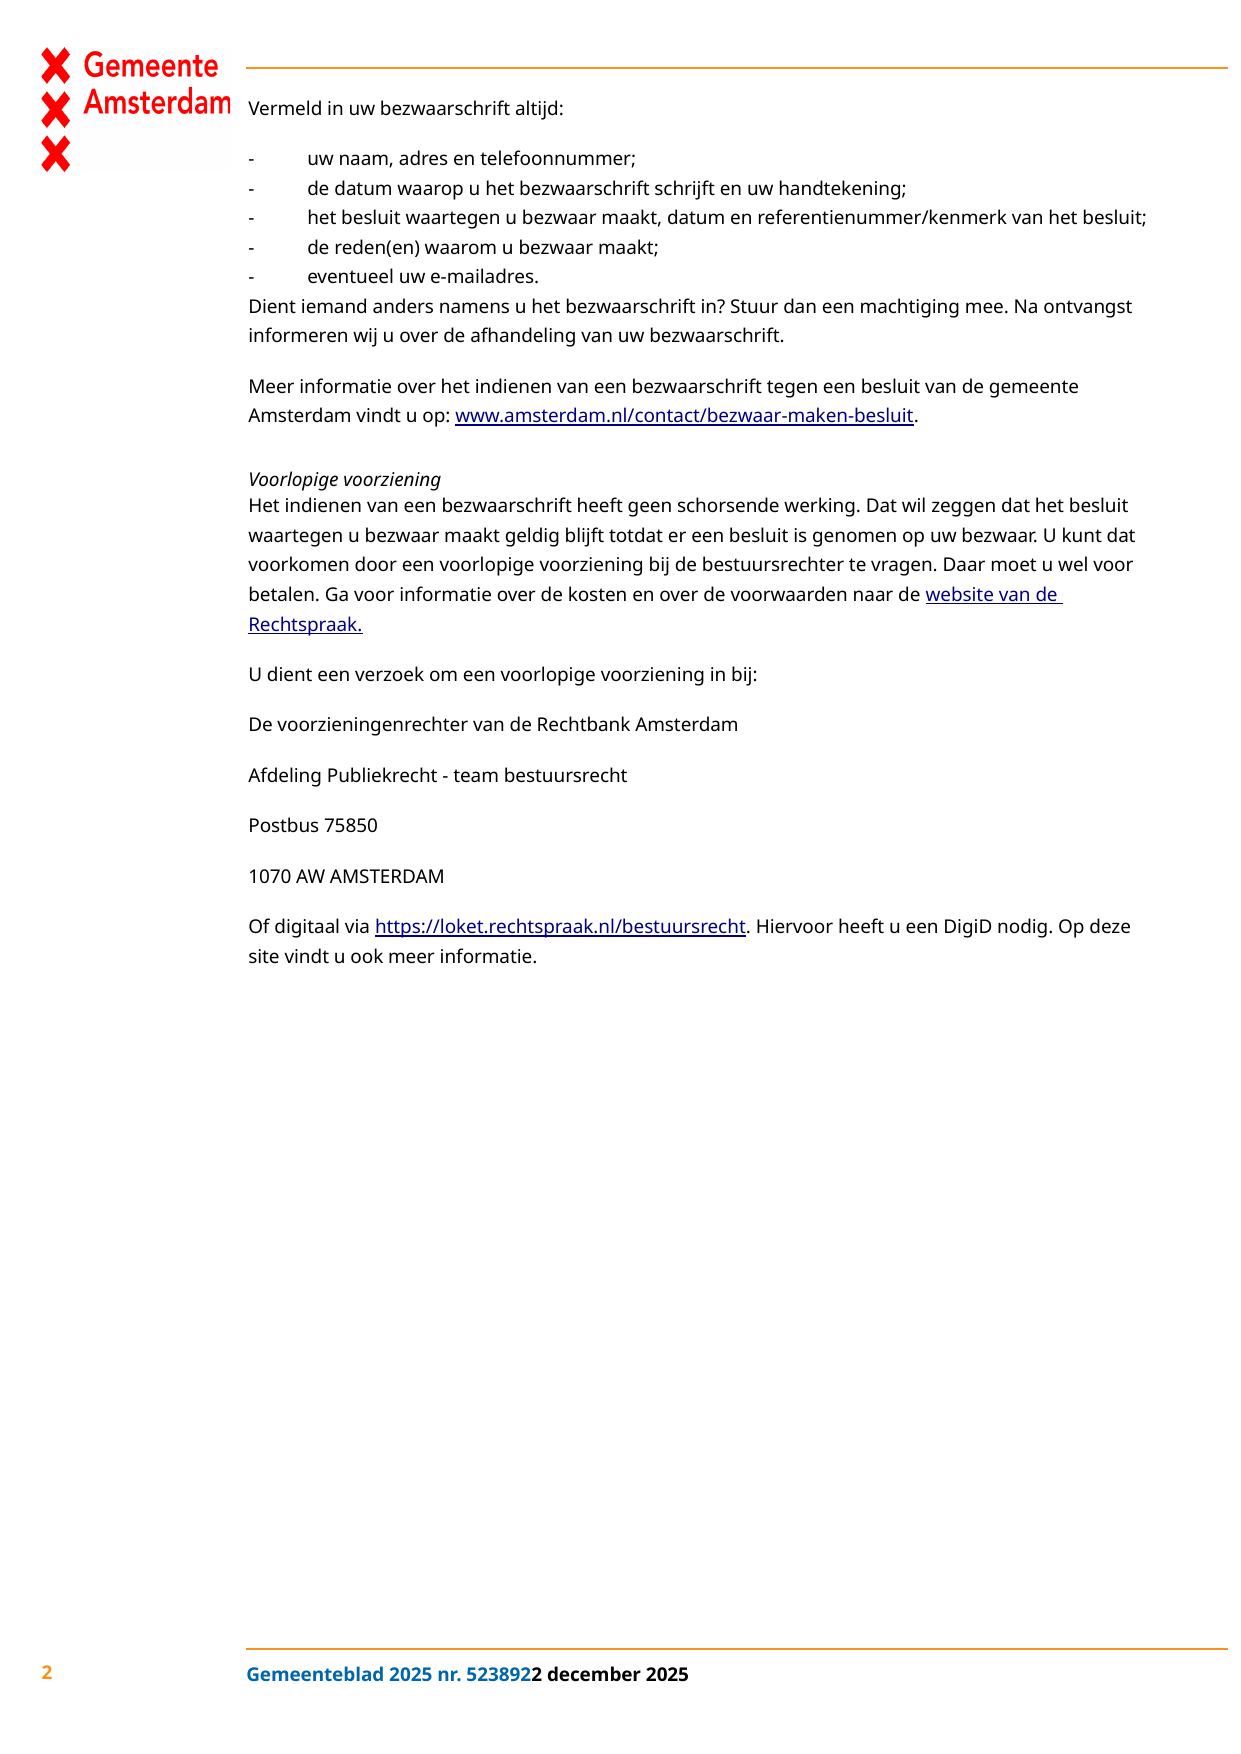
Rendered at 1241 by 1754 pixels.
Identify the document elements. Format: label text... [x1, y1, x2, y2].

list het besluit waartegen u bezwaar maakt, datum en referentienummer/kenmerk van het besluit; [248, 204, 1152, 230]
list de reden(en) waarom u bezwaar maakt; [248, 234, 1152, 260]
text Afdeling Publiekrecht - team bestuursrecht [248, 762, 1152, 788]
text 1070 AW AMSTERDAM [248, 863, 1152, 888]
text Voorlopige voorziening [248, 467, 1152, 492]
text Meer informatie over het indienen van een bezwaarschrift tegen een besluit van de gemeente Amsterdam vindt u op: www.amsterdam.nl/contact/bezwaar-maken-besluit. [248, 373, 1152, 428]
text Postbus 75850 [248, 812, 1152, 838]
list eventueel uw e-mailadres. [248, 263, 1152, 289]
text De voorzieningenrechter van de Rechtbank Amsterdam [248, 712, 1152, 737]
text U dient een verzoek om een voorlopige voorziening in bij: [248, 661, 1152, 687]
text Of digitaal via https://loket.rechtspraak.nl/bestuursrecht. Hiervoor heeft u een DigiD nodig. Op deze site vindt u ook meer informatie. [248, 913, 1152, 968]
list de datum waarop u het bezwaarschrift schrijft en uw handtekening; [248, 175, 1152, 201]
text Vermeld in uw bezwaarschrift altijd: [248, 95, 1152, 121]
list uw naam, adres en telefoonnummer; [248, 145, 1152, 171]
text Het indienen van een bezwaarschrift heeft geen schorsende werking. Dat wil zeggen dat het besluit waartegen u bezwaar maakt geldig blijft totdat er een besluit is genomen op uw bezwaar. U kunt dat voorkomen door een voorlopige voorziening bij de bestuursrechter te vragen. Daar moet u wel voor betalen. Ga voor informatie over de kosten en over de voorwaarden naar de website van de Rechtspraak. [248, 492, 1152, 636]
picture [41, 47, 231, 172]
text Dient iemand anders namens u het bezwaarschrift in? Stuur dan een machtiging mee. Na ontvangst informeren wij u over de afhandeling van uw bezwaarschrift. [248, 293, 1152, 348]
